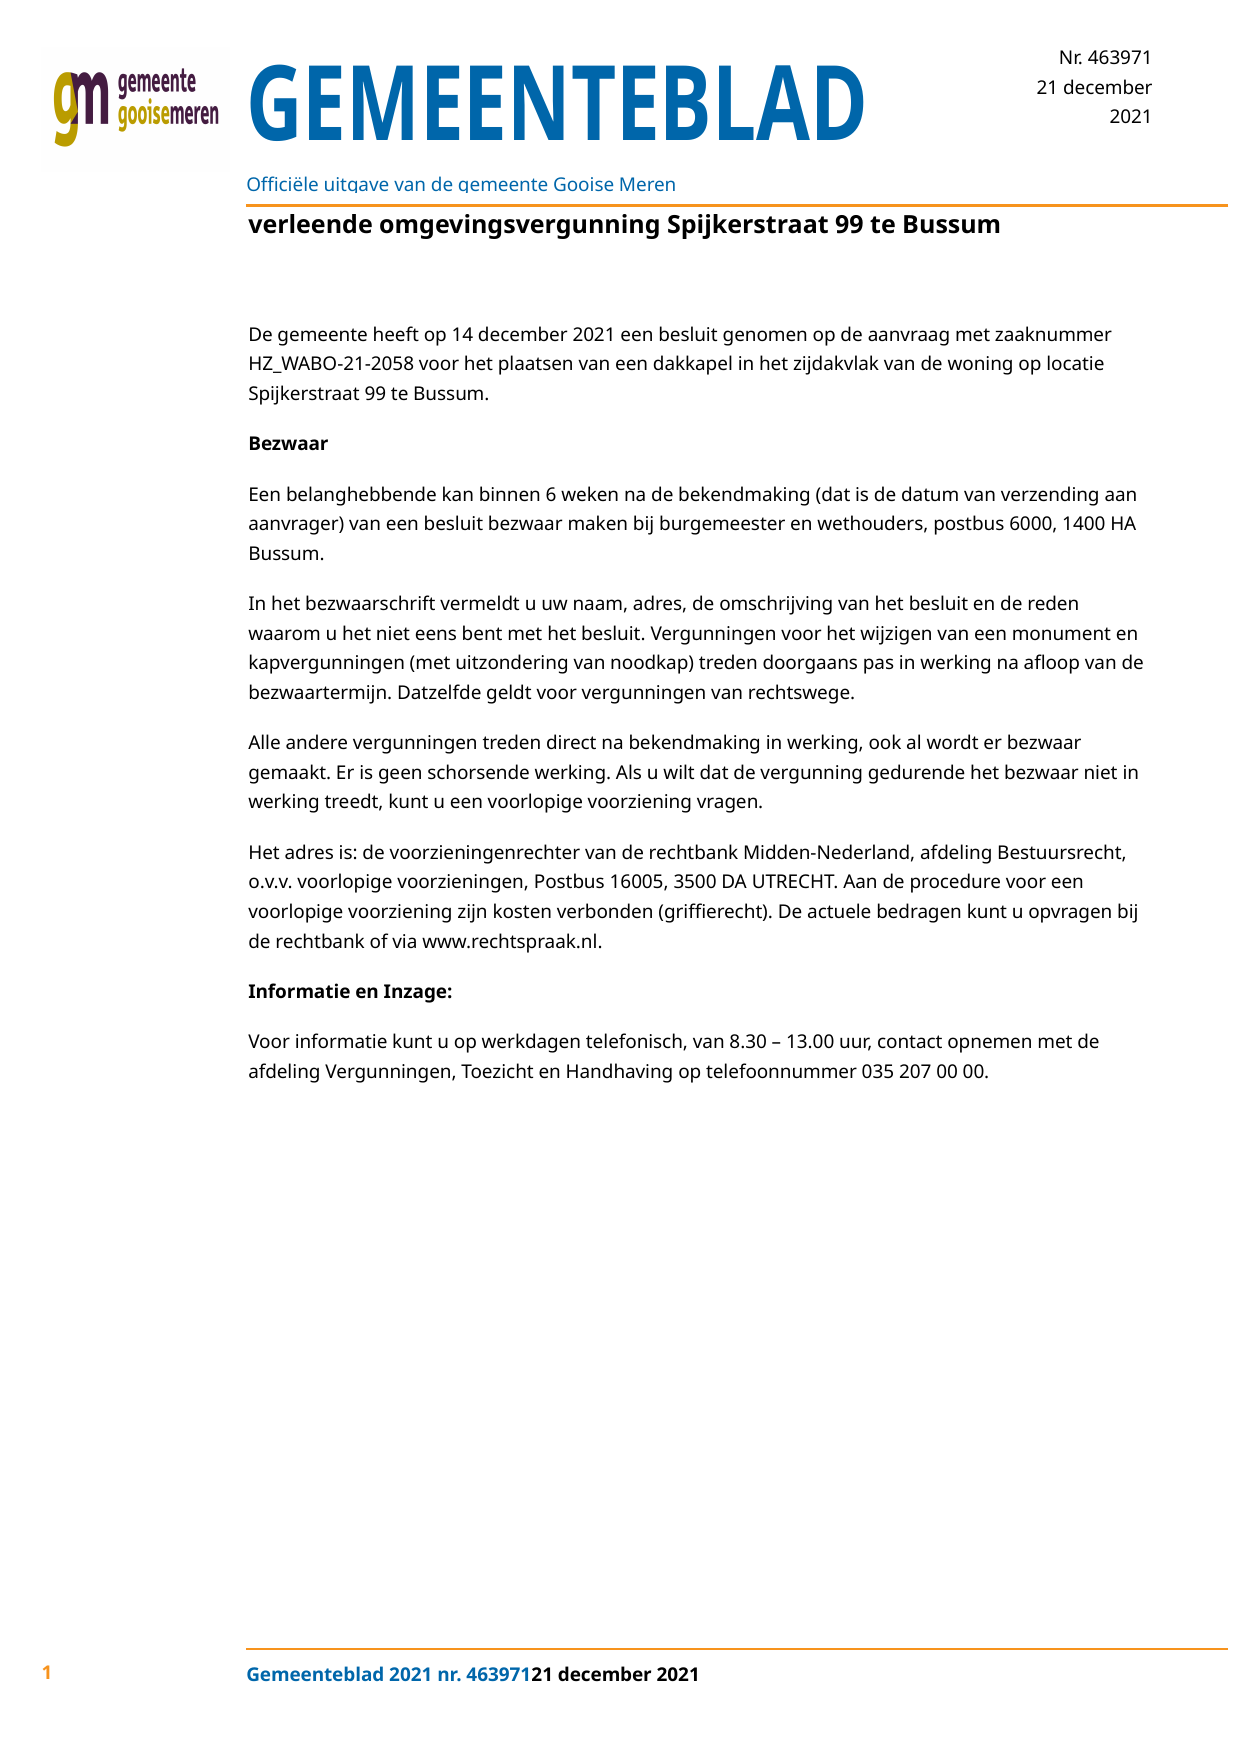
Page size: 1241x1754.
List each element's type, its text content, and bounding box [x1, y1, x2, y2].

text Alle andere vergunningen treden direct na bekendmaking in werking, ook al wordt er bezwaar gemaakt. Er is geen schorsende werking. Als u wilt dat de vergunning gedurende het bezwaar niet in werking treedt, kunt u een voorlopige voorziening vragen. [248, 729, 1152, 814]
text Voor informatie kunt u op werkdagen telefonisch, van 8.30 – 13.00 uur, contact opnemen met de afdeling Vergunningen, Toezicht en Handhaving op telefoonnummer 035 207 00 00. [248, 1029, 1152, 1084]
text In het bezwaarschrift vermeldt u uw naam, adres, de omschrijving van het besluit en de reden waarom u het niet eens bent met het besluit. Vergunningen voor het wijzigen van een monument en kapvergunningen (met uitzondering van noodkap) treden doorgaans pas in werking na afloop van de bezwaartermijn. Datzelfde geldt voor vergunningen van rechtswege. [248, 590, 1152, 705]
text De gemeente heeft op 14 december 2021 een besluit genomen op de aanvraag met zaaknummer HZ_WABO-21-2058 voor het plaatsen van een dakkapel in het zijdakvlak van de woning op locatie Spijkerstraat 99 te Bussum. [248, 321, 1152, 406]
picture [41, 47, 231, 172]
text Bezwaar [248, 430, 1152, 456]
text Een belanghebbende kan binnen 6 weken na de bekendmaking (dat is de datum van verzending aan aanvrager) van een besluit bezwaar maken bij burgemeester en wethouders, postbus 6000, 1400 HA Bussum. [248, 481, 1152, 566]
text verleende omgevingsvergunning Spijkerstraat 99 te Bussum [248, 207, 1152, 241]
text Informatie en Inzage: [248, 978, 1152, 1004]
text Het adres is: de voorzieningenrechter van de rechtbank Midden-Nederland, afdeling Bestuursrecht, o.v.v. voorlopige voorzieningen, Postbus 16005, 3500 DA UTRECHT. Aan de procedure voor een voorlopige voorziening zijn kosten verbonden (griffierecht). De actuele bedragen kunt u opvragen bij de rechtbank of via www.rechtspraak.nl. [248, 839, 1152, 953]
